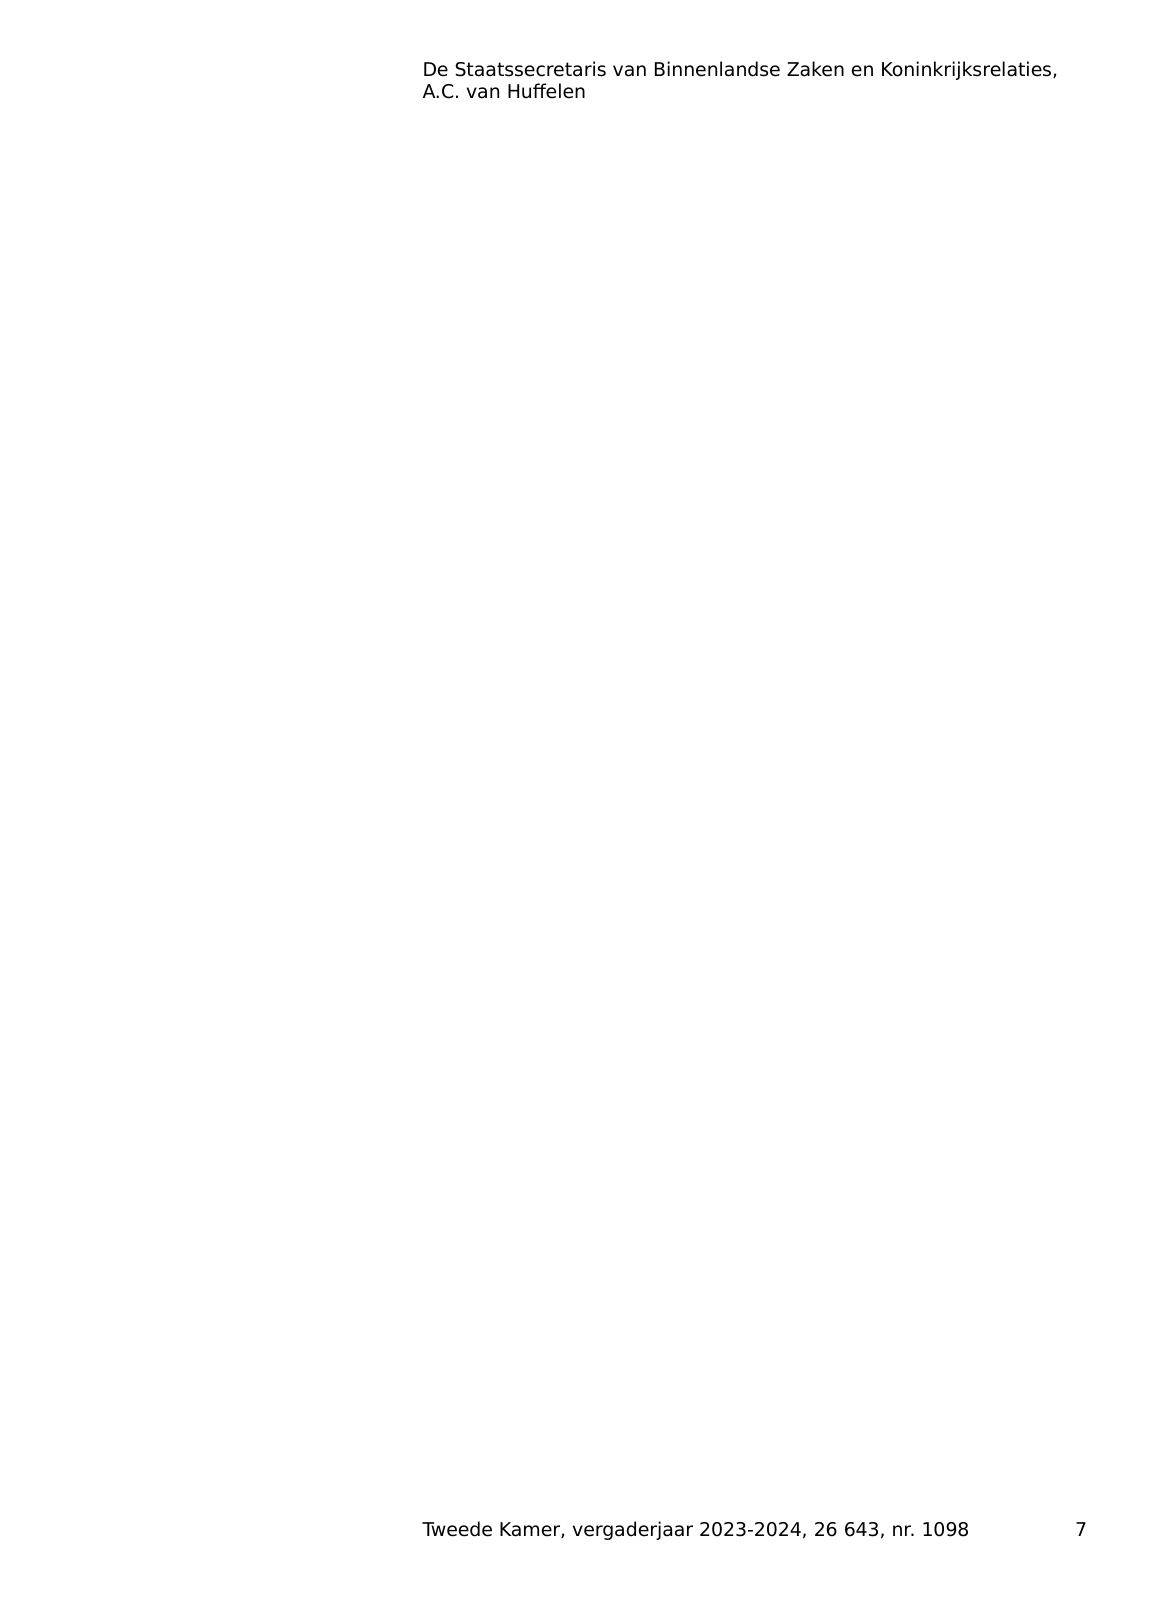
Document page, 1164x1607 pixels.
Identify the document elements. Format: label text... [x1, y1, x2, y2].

text De Staatssecretaris van Binnenlandse Zaken en Koninkrijksrelaties, A.C. van Huffelen [422, 59, 1087, 103]
